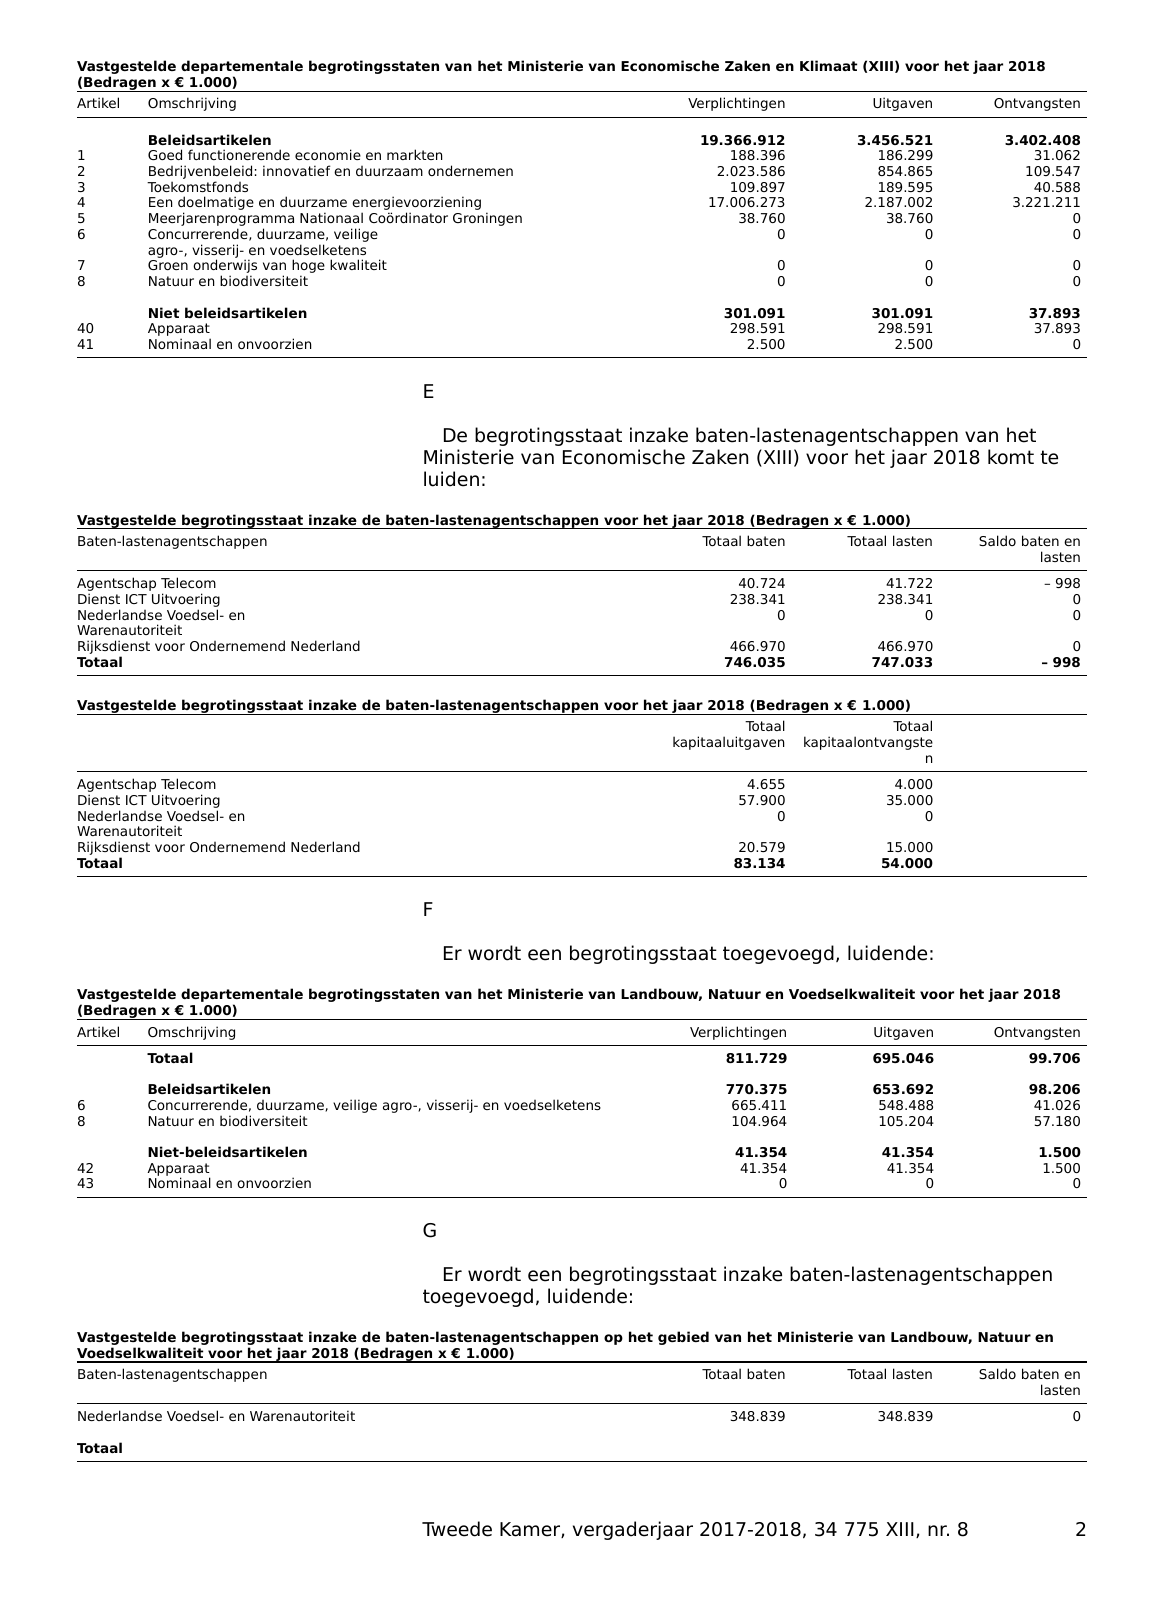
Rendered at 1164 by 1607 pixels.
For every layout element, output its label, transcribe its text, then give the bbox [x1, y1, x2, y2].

table_cell Totaal lasten [791, 1363, 939, 1403]
table_cell Totaal baten [644, 1363, 791, 1403]
table_cell 41.354 [646, 1145, 793, 1161]
table_cell Artikel [77, 92, 142, 117]
subtitle E [422, 381, 1087, 402]
table_cell [940, 1066, 1087, 1082]
table_cell Totaal [141, 1046, 646, 1066]
table_cell 99.706 [940, 1046, 1087, 1066]
table_cell 653.692 [793, 1082, 940, 1098]
table_cell 695.046 [793, 1046, 940, 1066]
table_cell [939, 840, 1087, 856]
table_cell [939, 118, 1087, 132]
table_cell 3.221.211 [939, 195, 1087, 211]
table_cell Totaal kapitaaluitgaven [644, 715, 791, 771]
table_cell Uitgaven [793, 1020, 940, 1045]
table_cell Een doelmatige en duurzame energievoorziening [142, 195, 644, 211]
table_cell 188.396 [644, 148, 791, 164]
table_cell [141, 1066, 646, 1082]
table_cell Verplichtingen [644, 92, 791, 117]
table_cell 40 [77, 321, 142, 337]
table_cell 38.760 [644, 211, 791, 227]
table_cell Verplichtingen [646, 1020, 793, 1045]
table_cell 238.341 [644, 592, 791, 607]
table_cell 57.180 [940, 1114, 1087, 1129]
table_cell [142, 290, 644, 305]
table_cell Omschrijving [142, 92, 644, 117]
table_cell 1 [77, 148, 142, 164]
table_cell [77, 118, 142, 132]
table_cell 3.402.408 [939, 133, 1087, 148]
table_cell 0 [940, 1176, 1087, 1197]
table_cell 348.839 [791, 1404, 939, 1425]
table_cell [939, 290, 1087, 305]
table_cell 466.970 [644, 639, 791, 654]
table_cell 1.500 [940, 1145, 1087, 1161]
table_cell 746.035 [644, 655, 791, 675]
table_cell 811.729 [646, 1046, 793, 1066]
table_cell Nederlandse Voedsel- en Warenautoriteit [77, 1404, 644, 1425]
table_cell 0 [644, 227, 791, 258]
text Er wordt een begrotingsstaat toegevoegd, luidende: [422, 943, 1087, 965]
table_cell 0 [939, 607, 1087, 639]
table_header Vastgestelde departementale begrotingsstaten van het Ministerie van Landbouw, Natuur en Voedselkwaliteit voor het jaar 2018 (Bedragen x € 1.000) [77, 987, 1087, 1019]
table_cell 466.970 [791, 639, 939, 654]
table_cell 4.000 [791, 772, 939, 793]
table_cell 2 [77, 164, 142, 179]
table_cell [644, 1441, 791, 1461]
table_cell 0 [939, 592, 1087, 607]
table_cell 6 [77, 1098, 141, 1113]
table_cell 0 [791, 258, 939, 274]
table_cell 0 [939, 211, 1087, 227]
table_cell 298.591 [791, 321, 939, 337]
table_cell [77, 305, 142, 321]
table_cell Groen onderwijs van hoge kwaliteit [142, 258, 644, 274]
table_cell 20.579 [644, 840, 791, 856]
table_cell 301.091 [791, 305, 939, 321]
table_cell Ontvangsten [940, 1020, 1087, 1045]
table_cell Beleidsartikelen [142, 133, 644, 148]
table_cell 38.760 [791, 211, 939, 227]
table_cell [644, 290, 791, 305]
table_cell Dienst ICT Uitvoering [77, 592, 644, 607]
table_cell [77, 1425, 644, 1441]
table_cell 41.354 [793, 1161, 940, 1176]
table_cell 15.000 [791, 840, 939, 856]
table_cell 189.595 [791, 180, 939, 195]
table_cell Totaal kapitaalontvangsten [791, 715, 939, 771]
table_cell Totaal lasten [791, 529, 939, 570]
table_cell 0 [793, 1176, 940, 1197]
table_cell 40.724 [644, 571, 791, 592]
table_cell 7 [77, 258, 142, 274]
table_cell Niet beleidsartikelen [142, 305, 644, 321]
table_cell 5 [77, 211, 142, 227]
table_cell 0 [791, 227, 939, 258]
table_cell [939, 772, 1087, 793]
table_cell 0 [644, 274, 791, 290]
table_cell Saldo baten en lasten [939, 1363, 1087, 1403]
table_cell 0 [644, 808, 791, 840]
table_cell 770.375 [646, 1082, 793, 1098]
table_cell Nederlandse Voedsel- en Warenautoriteit [77, 808, 644, 840]
table_header Vastgestelde begrotingsstaat inzake de baten-lastenagentschappen voor het jaar 2018 (Bedragen x € 1.000) [77, 698, 1087, 713]
table_header Vastgestelde begrotingsstaat inzake de baten-lastenagentschappen op het gebied van het Ministerie van Landbouw, Natuur en Voedselkwaliteit voor het jaar 2018 (Bedragen x € 1.000) [77, 1330, 1087, 1361]
table_cell 2.500 [644, 337, 791, 357]
table_cell 105.204 [793, 1114, 940, 1129]
table_cell Beleidsartikelen [141, 1082, 646, 1098]
table_cell Natuur en biodiversiteit [142, 274, 644, 290]
table_cell 40.588 [939, 180, 1087, 195]
table_cell 6 [77, 227, 142, 258]
table_cell 0 [791, 274, 939, 290]
table_cell 54.000 [791, 856, 939, 876]
table_cell 41.354 [793, 1145, 940, 1161]
table_cell 1.500 [940, 1161, 1087, 1176]
table_cell – 998 [939, 571, 1087, 592]
table_cell 0 [644, 607, 791, 639]
table_cell Rijksdienst voor Ondernemend Nederland [77, 639, 644, 654]
table_cell Nederlandse Voedsel- en Warenautoriteit [77, 607, 644, 639]
subtitle F [422, 899, 1087, 921]
table_cell 0 [791, 607, 939, 639]
table_cell 43 [77, 1176, 141, 1197]
table_cell [644, 1425, 791, 1441]
table_cell Baten-lastenagentschappen [77, 1363, 644, 1403]
table_cell 31.062 [939, 148, 1087, 164]
table_cell Artikel [77, 1020, 141, 1045]
table_cell 747.033 [791, 655, 939, 675]
table_cell 109.897 [644, 180, 791, 195]
table_cell Totaal [77, 655, 644, 675]
table_cell [939, 856, 1087, 876]
table_cell Ontvangsten [939, 92, 1087, 117]
table_cell 0 [644, 258, 791, 274]
table_cell [142, 118, 644, 132]
table_cell Meerjarenprogramma Nationaal Coördinator Groningen [142, 211, 644, 227]
table_cell [791, 290, 939, 305]
table_cell [77, 1046, 141, 1066]
table_cell 301.091 [644, 305, 791, 321]
table_cell 0 [939, 227, 1087, 258]
table_cell 57.900 [644, 793, 791, 808]
table_cell – 998 [939, 655, 1087, 675]
table_cell Totaal [77, 856, 644, 876]
table_cell 42 [77, 1161, 141, 1176]
table_cell [791, 1441, 939, 1461]
table_cell Totaal [77, 1441, 644, 1461]
table_cell 298.591 [644, 321, 791, 337]
table_cell [77, 133, 142, 148]
table_cell [940, 1129, 1087, 1145]
table_cell [77, 1066, 141, 1082]
table_cell Omschrijving [141, 1020, 646, 1045]
table_cell 2.023.586 [644, 164, 791, 179]
table_cell Agentschap Telecom [77, 772, 644, 793]
text De begrotingsstaat inzake baten-lastenagentschappen van het Ministerie van Economische Zaken (XIII) voor het jaar 2018 komt te luiden: [422, 425, 1087, 491]
table_cell 8 [77, 1114, 141, 1129]
table_cell 35.000 [791, 793, 939, 808]
table_cell [646, 1129, 793, 1145]
table_cell [77, 1129, 141, 1145]
table_cell 0 [939, 274, 1087, 290]
table_cell Dienst ICT Uitvoering [77, 793, 644, 808]
table_cell 19.366.912 [644, 133, 791, 148]
table_cell [939, 715, 1087, 771]
table_cell [77, 1082, 141, 1098]
table_cell [939, 793, 1087, 808]
table_cell 37.893 [939, 321, 1087, 337]
table_cell 0 [791, 808, 939, 840]
table_cell [939, 1425, 1087, 1441]
table_cell [939, 808, 1087, 840]
table_cell Uitgaven [791, 92, 939, 117]
table_cell 186.299 [791, 148, 939, 164]
table_cell 41.354 [646, 1161, 793, 1176]
table_cell Totaal baten [644, 529, 791, 570]
table_cell 0 [646, 1176, 793, 1197]
table_cell Agentschap Telecom [77, 571, 644, 592]
table_cell 98.206 [940, 1082, 1087, 1098]
table_cell Apparaat [142, 321, 644, 337]
table_cell Nominaal en onvoorzien [142, 337, 644, 357]
table_cell 3.456.521 [791, 133, 939, 148]
table_cell 41.722 [791, 571, 939, 592]
table_cell Nominaal en onvoorzien [141, 1176, 646, 1197]
table_cell 348.839 [644, 1404, 791, 1425]
table_cell 0 [939, 1404, 1087, 1425]
table_cell 665.411 [646, 1098, 793, 1113]
table_cell [793, 1129, 940, 1145]
table_cell Concurrerende, duurzame, veilige agro-, visserij- en voedselketens [142, 227, 644, 258]
table_cell [141, 1129, 646, 1145]
table_cell Goed functionerende economie en markten [142, 148, 644, 164]
table_cell 37.893 [939, 305, 1087, 321]
table_cell Niet-beleidsartikelen [141, 1145, 646, 1161]
table_cell [791, 1425, 939, 1441]
table_cell 0 [939, 337, 1087, 357]
table_cell Toekomstfonds [142, 180, 644, 195]
table_cell [77, 1145, 141, 1161]
table_cell [77, 290, 142, 305]
table_header Vastgestelde departementale begrotingsstaten van het Ministerie van Economische Zaken en Klimaat (XIII) voor het jaar 2018 (Bedragen x € 1.000) [77, 59, 1087, 91]
table_cell [646, 1066, 793, 1082]
table_cell [791, 118, 939, 132]
table_cell [77, 715, 644, 771]
table_cell Natuur en biodiversiteit [141, 1114, 646, 1129]
table_cell Rijksdienst voor Ondernemend Nederland [77, 840, 644, 856]
table_cell 83.134 [644, 856, 791, 876]
table_cell 548.488 [793, 1098, 940, 1113]
table_cell 104.964 [646, 1114, 793, 1129]
table_cell 854.865 [791, 164, 939, 179]
text Er wordt een begrotingsstaat inzake baten-lastenagentschappen toegevoegd, luidende: [422, 1264, 1087, 1308]
table_cell Bedrijvenbeleid: innovatief en duurzaam ondernemen [142, 164, 644, 179]
table_cell 4 [77, 195, 142, 211]
table_cell 3 [77, 180, 142, 195]
table_cell [793, 1066, 940, 1082]
table_cell 4.655 [644, 772, 791, 793]
table_cell 17.006.273 [644, 195, 791, 211]
table_cell Apparaat [141, 1161, 646, 1176]
table_cell Baten-lastenagentschappen [77, 529, 644, 570]
table_cell 8 [77, 274, 142, 290]
table_cell [939, 1441, 1087, 1461]
table_cell 109.547 [939, 164, 1087, 179]
table_cell Concurrerende, duurzame, veilige agro-, visserij- en voedselketens [141, 1098, 646, 1113]
table_cell [644, 118, 791, 132]
subtitle G [422, 1220, 1087, 1242]
table_header Vastgestelde begrotingsstaat inzake de baten-lastenagentschappen voor het jaar 2018 (Bedragen x € 1.000) [77, 513, 1087, 528]
table_cell 41.026 [940, 1098, 1087, 1113]
table_cell 2.500 [791, 337, 939, 357]
table_cell 41 [77, 337, 142, 357]
table_cell 2.187.002 [791, 195, 939, 211]
table_cell 0 [939, 258, 1087, 274]
table_cell 0 [939, 639, 1087, 654]
table_cell 238.341 [791, 592, 939, 607]
table_cell Saldo baten en lasten [939, 529, 1087, 570]
